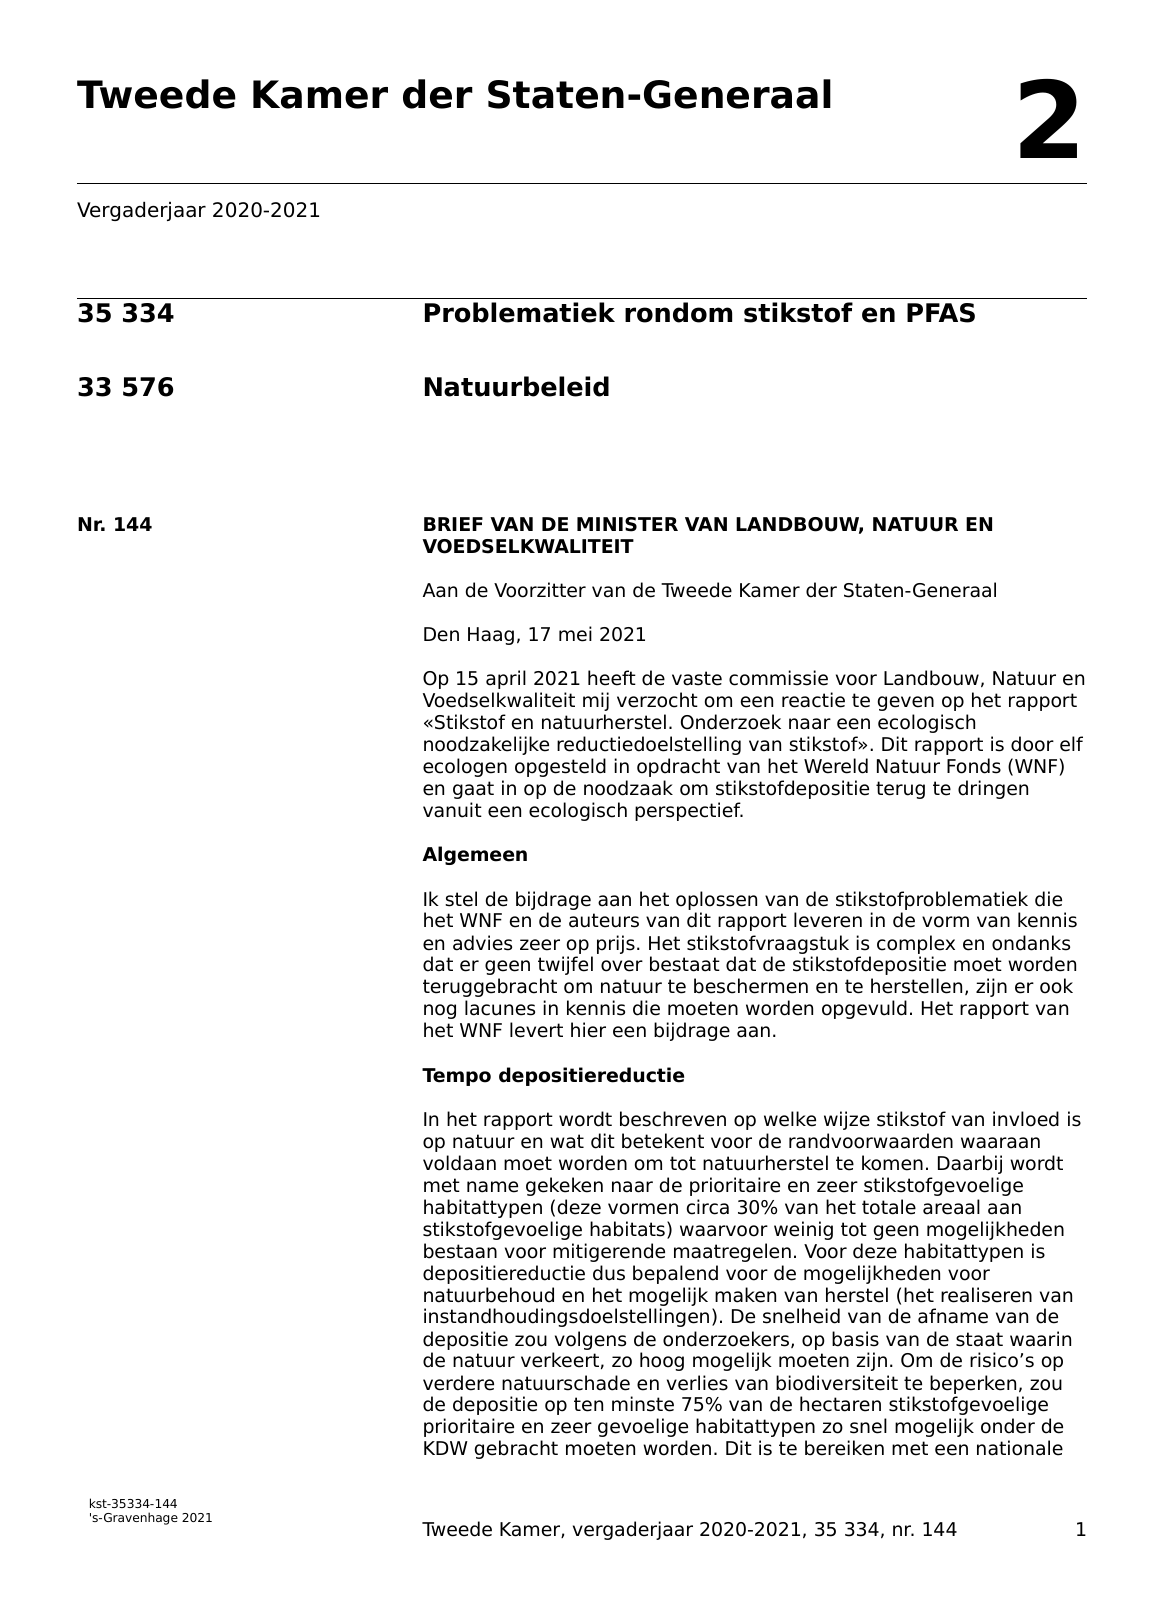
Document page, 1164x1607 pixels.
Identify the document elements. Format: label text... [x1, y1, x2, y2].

text Ik stel de bijdrage aan het oplossen van de stikstofproblematiek die het WNF en de auteurs van dit rapport leveren in de vorm van kennis en advies zeer op prijs. Het stikstofvraagstuk is complex en ondanks dat er geen twijfel over bestaat dat de stikstofdepositie moet worden teruggebracht om natuur te beschermen en te herstellen, zijn er ook nog lacunes in kennis die moeten worden opgevuld. Het rapport van het WNF levert hier een bijdrage aan. [422, 888, 1087, 1042]
table_header 2 [886, 59, 1087, 183]
table_cell Vergaderjaar 2020-2021 [77, 184, 1087, 298]
text Den Haag, 17 mei 2021 [422, 624, 1087, 646]
subtitle 33 576 Natuurbeleid [77, 373, 1087, 403]
text kst-35334-144 [88, 1497, 323, 1511]
subtitle Nr. 144 BRIEF VAN DE MINISTER VAN LANDBOUW, NATUUR EN VOEDSELKWALITEIT [77, 514, 1087, 558]
text In het rapport wordt beschreven op welke wijze stikstof van invloed is op natuur en wat dit betekent voor de randvoorwaarden waaraan voldaan moet worden om tot natuurherstel te komen. Daarbij wordt met name gekeken naar de prioritaire en zeer stikstofgevoelige habitattypen (deze vormen circa 30% van het totale areaal aan stikstofgevoelige habitats) waarvoor weinig tot geen mogelijkheden bestaan voor mitigerende maatregelen. Voor deze habitattypen is depositiereductie dus bepalend voor de mogelijkheden voor natuurbehoud en het mogelijk maken van herstel (het realiseren van instandhoudingsdoelstellingen). De snelheid van de afname van de depositie zou volgens de onderzoekers, op basis van de staat waarin de natuur verkeert, zo hoog mogelijk moeten zijn. Om de risico’s op verdere natuurschade en verlies van biodiversiteit te beperken, zou de depositie op ten minste 75% van de hectaren stikstofgevoelige prioritaire en zeer gevoelige habitattypen zo snel mogelijk onder de KDW gebracht moeten worden. Dit is te bereiken met een nationale [422, 1109, 1087, 1460]
text Op 15 april 2021 heeft de vaste commissie voor Landbouw, Natuur en Voedselkwaliteit mij verzocht om een reactie te geven op het rapport «Stikstof en natuurherstel. Onderzoek naar een ecologisch noodzakelijke reductiedoelstelling van stikstof». Dit rapport is door elf ecologen opgesteld in opdracht van het Wereld Natuur Fonds (WNF) en gaat in op de noodzaak om stikstofdepositie terug te dringen vanuit een ecologisch perspectief. [422, 668, 1087, 822]
subtitle Algemeen [422, 844, 1087, 866]
subtitle 35 334 Problematiek rondom stikstof en PFAS [77, 299, 1087, 329]
text Aan de Voorzitter van de Tweede Kamer der Staten-Generaal [422, 580, 1087, 602]
text 's-Gravenhage 2021 [88, 1511, 323, 1525]
table_header Tweede Kamer der Staten-Generaal [77, 59, 886, 183]
subtitle Tempo depositiereductie [422, 1064, 1087, 1086]
